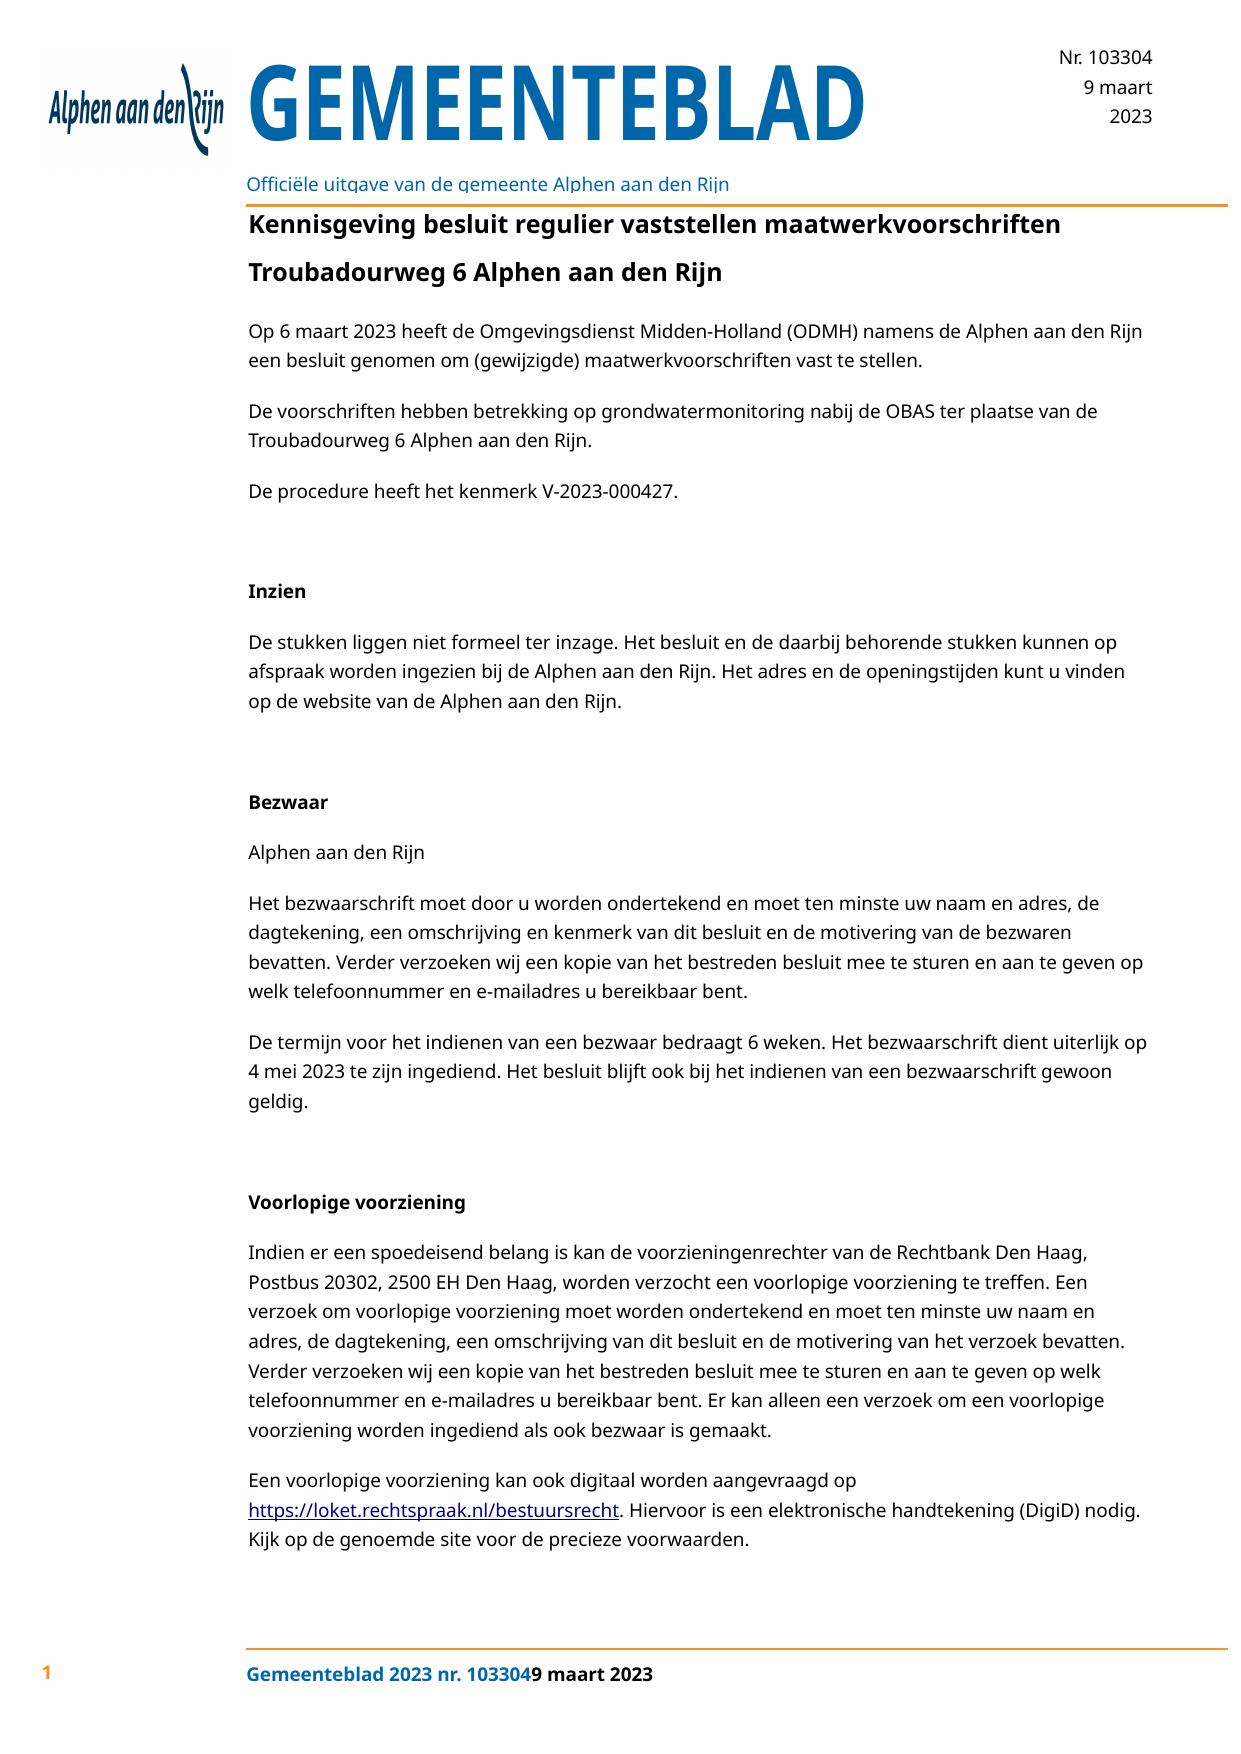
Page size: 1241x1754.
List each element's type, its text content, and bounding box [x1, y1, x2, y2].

text Voorlopige voorziening [248, 1189, 1152, 1215]
text Op 6 maart 2023 heeft de Omgevingsdienst Midden-Holland (ODMH) namens de Alphen aan den Rijn een besluit genomen om (gewijzigde) maatwerkvoorschriften vast te stellen. [248, 318, 1152, 373]
text Een voorlopige voorziening kan ook digitaal worden aangevraagd op https://loket.rechtspraak.nl/bestuursrecht. Hiervoor is een elektronische handtekening (DigiD) nodig. Kijk op de genoemde site voor de precieze voorwaarden. [248, 1467, 1152, 1552]
text Het bezwaarschrift moet door u worden ondertekend en moet ten minste uw naam en adres, de dagtekening, een omschrijving en kenmerk van dit besluit en de motivering van de bezwaren bevatten. Verder verzoeken wij een kopie van het bestreden besluit mee te sturen en aan te geven op welk telefoonnummer en e-mailadres u bereikbaar bent. [248, 890, 1152, 1004]
picture [41, 47, 231, 172]
text Bezwaar [248, 789, 1152, 815]
text Alphen aan den Rijn [248, 839, 1152, 865]
text Kennisgeving besluit regulier vaststellen maatwerkvoorschriften Troubadourweg 6 Alphen aan den Rijn [248, 207, 1152, 288]
text De stukken liggen niet formeel ter inzage. Het besluit en de daarbij behorende stukken kunnen op afspraak worden ingezien bij de Alphen aan den Rijn. Het adres en de openingstijden kunt u vinden op de website van de Alphen aan den Rijn. [248, 629, 1152, 714]
text De termijn voor het indienen van een bezwaar bedraagt 6 weken. Het bezwaarschrift dient uiterlijk op 4 mei 2023 te zijn ingediend. Het besluit blijft ook bij het indienen van een bezwaarschrift gewoon geldig. [248, 1029, 1152, 1114]
text De voorschriften hebben betrekking op grondwatermonitoring nabij de OBAS ter plaatse van de Troubadourweg 6 Alphen aan den Rijn. [248, 398, 1152, 453]
text Indien er een spoedeisend belang is kan de voorzieningenrechter van de Rechtbank Den Haag, Postbus 20302, 2500 EH Den Haag, worden verzocht een voorlopige voorziening te treffen. Een verzoek om voorlopige voorziening moet worden ondertekend en moet ten minste uw naam en adres, de dagtekening, een omschrijving van dit besluit en de motivering van het verzoek bevatten. Verder verzoeken wij een kopie van het bestreden besluit mee te sturen en aan te geven op welk telefoonnummer en e-mailadres u bereikbaar bent. Er kan alleen een verzoek om een voorlopige voorziening worden ingediend als ook bezwaar is gemaakt. [248, 1239, 1152, 1443]
text Inzien [248, 579, 1152, 604]
text De procedure heeft het kenmerk V-2023-000427. [248, 478, 1152, 504]
